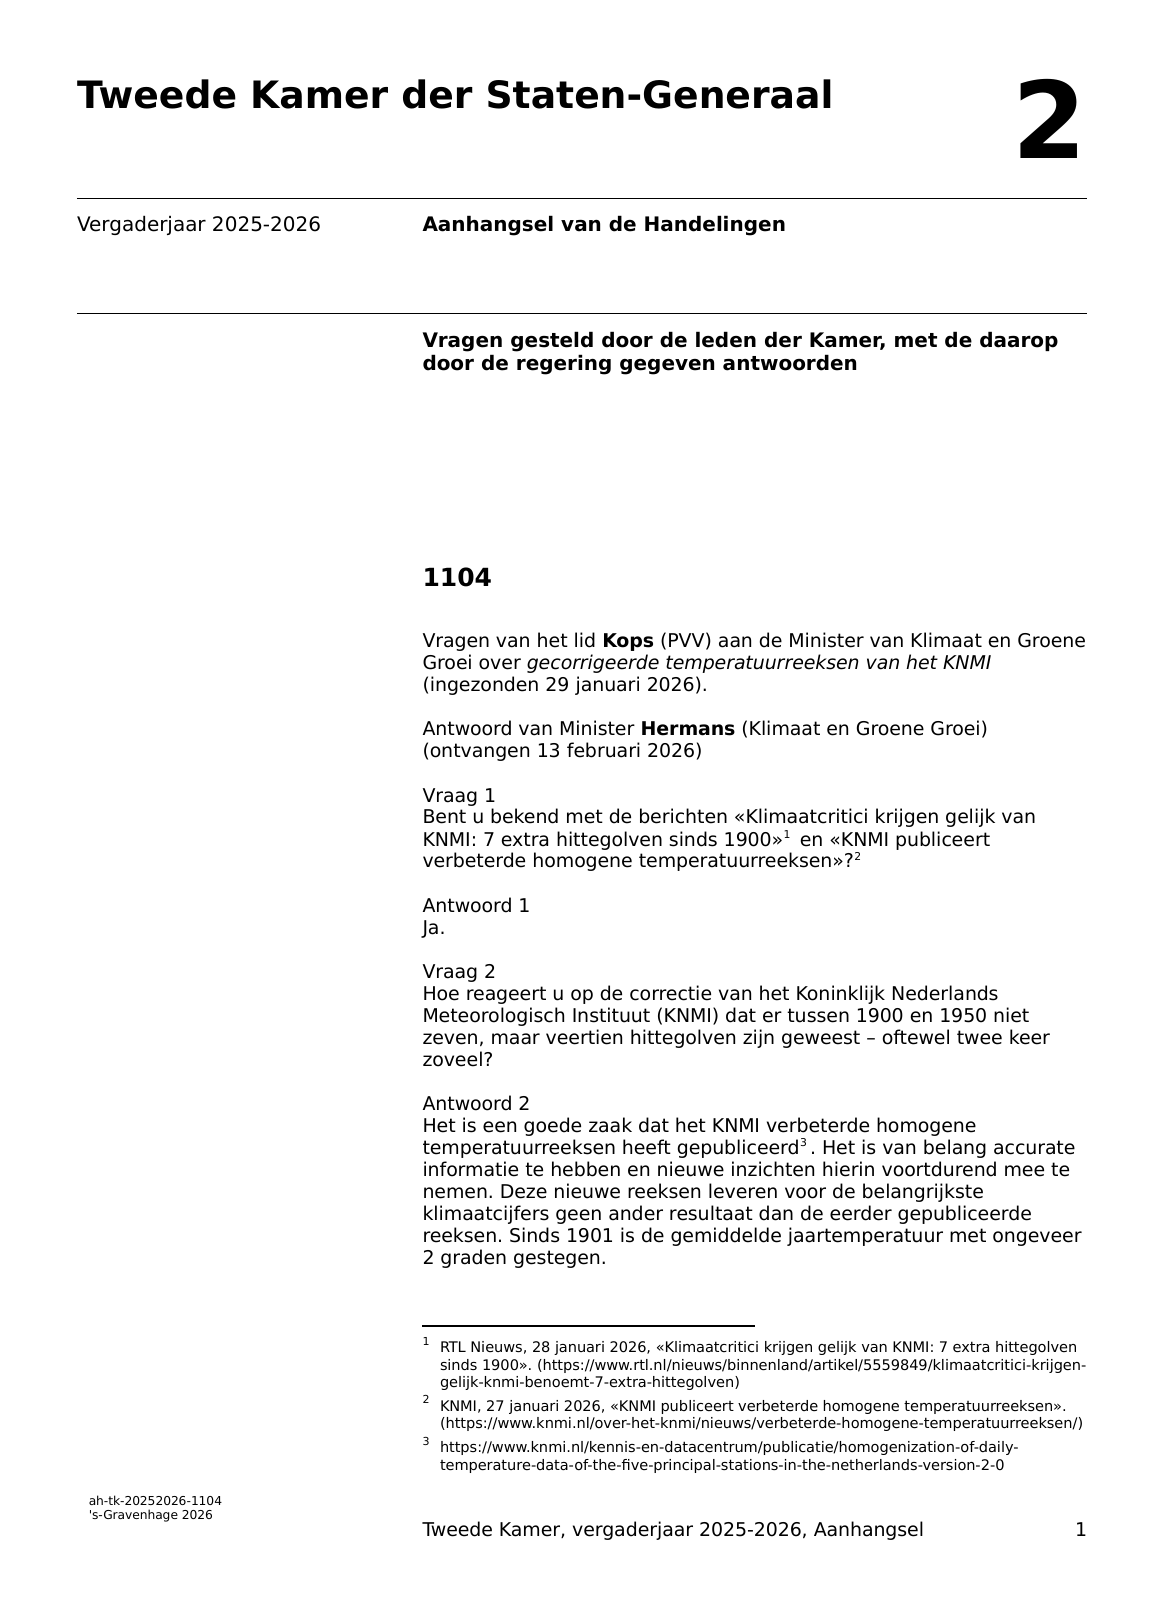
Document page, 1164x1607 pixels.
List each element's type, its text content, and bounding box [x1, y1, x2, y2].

table_cell Vergaderjaar 2025-2026 [77, 199, 422, 313]
table_cell Aanhangsel van de Handelingen [422, 199, 1087, 313]
text https://www.knmi.nl/kennis-en-datacentrum/publicatie/homogenization-of-daily-temperature-data-of-the-five-principal-stations-in-the-netherlands-version-2-0 [422, 1435, 1087, 1474]
text KNMI, 27 januari 2026, «KNMI publiceert verbeterde homogene temperatuurreeksen». (https://www.knmi.nl/over-het-knmi/nieuws/verbeterde-homogene-temperatuurreeksen/) [422, 1393, 1087, 1432]
table_cell Vragen gesteld door de leden der Kamer, met de daarop door de regering gegeven antwoorden [422, 314, 1087, 375]
text Hoe reageert u op de correctie van het Koninklijk Nederlands Meteorologisch Instituut (KNMI) dat er tussen 1900 en 1950 niet zeven, maar veertien hittegolven zijn geweest – oftewel twee keer zoveel? [422, 983, 1087, 1071]
text ah-tk-20252026-1104 [88, 1494, 323, 1508]
text Het is een goede zaak dat het KNMI verbeterde homogene temperatuurreeksen heeft gepubliceerd. Het is van belang accurate informatie te hebben en nieuwe inzichten hierin voortdurend mee te nemen. Deze nieuwe reeksen leveren voor de belangrijkste klimaatcijfers geen ander resultaat dan de eerder gepubliceerde reeksen. Sinds 1901 is de gemiddelde jaartemperatuur met ongeveer 2 graden gestegen. [422, 1115, 1087, 1269]
text Vraag 2 [422, 961, 1087, 983]
text Antwoord 1 [422, 894, 1087, 917]
text RTL Nieuws, 28 januari 2026, «Klimaatcritici krijgen gelijk van KNMI: 7 extra hittegolven sinds 1900». (https://www.rtl.nl/nieuws/binnenland/artikel/5559849/klimaatcritici-krijgen-gelijk-knmi-benoemt-7-extra-hittegolven) [422, 1335, 1087, 1391]
text 's-Gravenhage 2026 [88, 1508, 323, 1522]
text Vragen van het lid Kops (PVV) aan de Minister van Klimaat en Groene Groei over gecorrigeerde temperatuurreeksen van het KNMI (ingezonden 29 januari 2026). [422, 630, 1087, 696]
text Vraag 1 [422, 784, 1087, 806]
text Antwoord van Minister Hermans (Klimaat en Groene Groei) (ontvangen 13 februari 2026) [422, 718, 1087, 762]
table_cell [77, 314, 422, 375]
text Bent u bekend met de berichten «Klimaatcritici krijgen gelijk van KNMI: 7 extra hittegolven sinds 1900» en «KNMI publiceert verbeterde homogene temperatuurreeksen»? [422, 806, 1087, 872]
table_header 2 [886, 59, 1087, 198]
table_header Tweede Kamer der Staten-Generaal [77, 59, 886, 198]
text 1104 [422, 563, 1087, 592]
text Antwoord 2 [422, 1093, 1087, 1115]
text Ja. [422, 917, 1087, 938]
